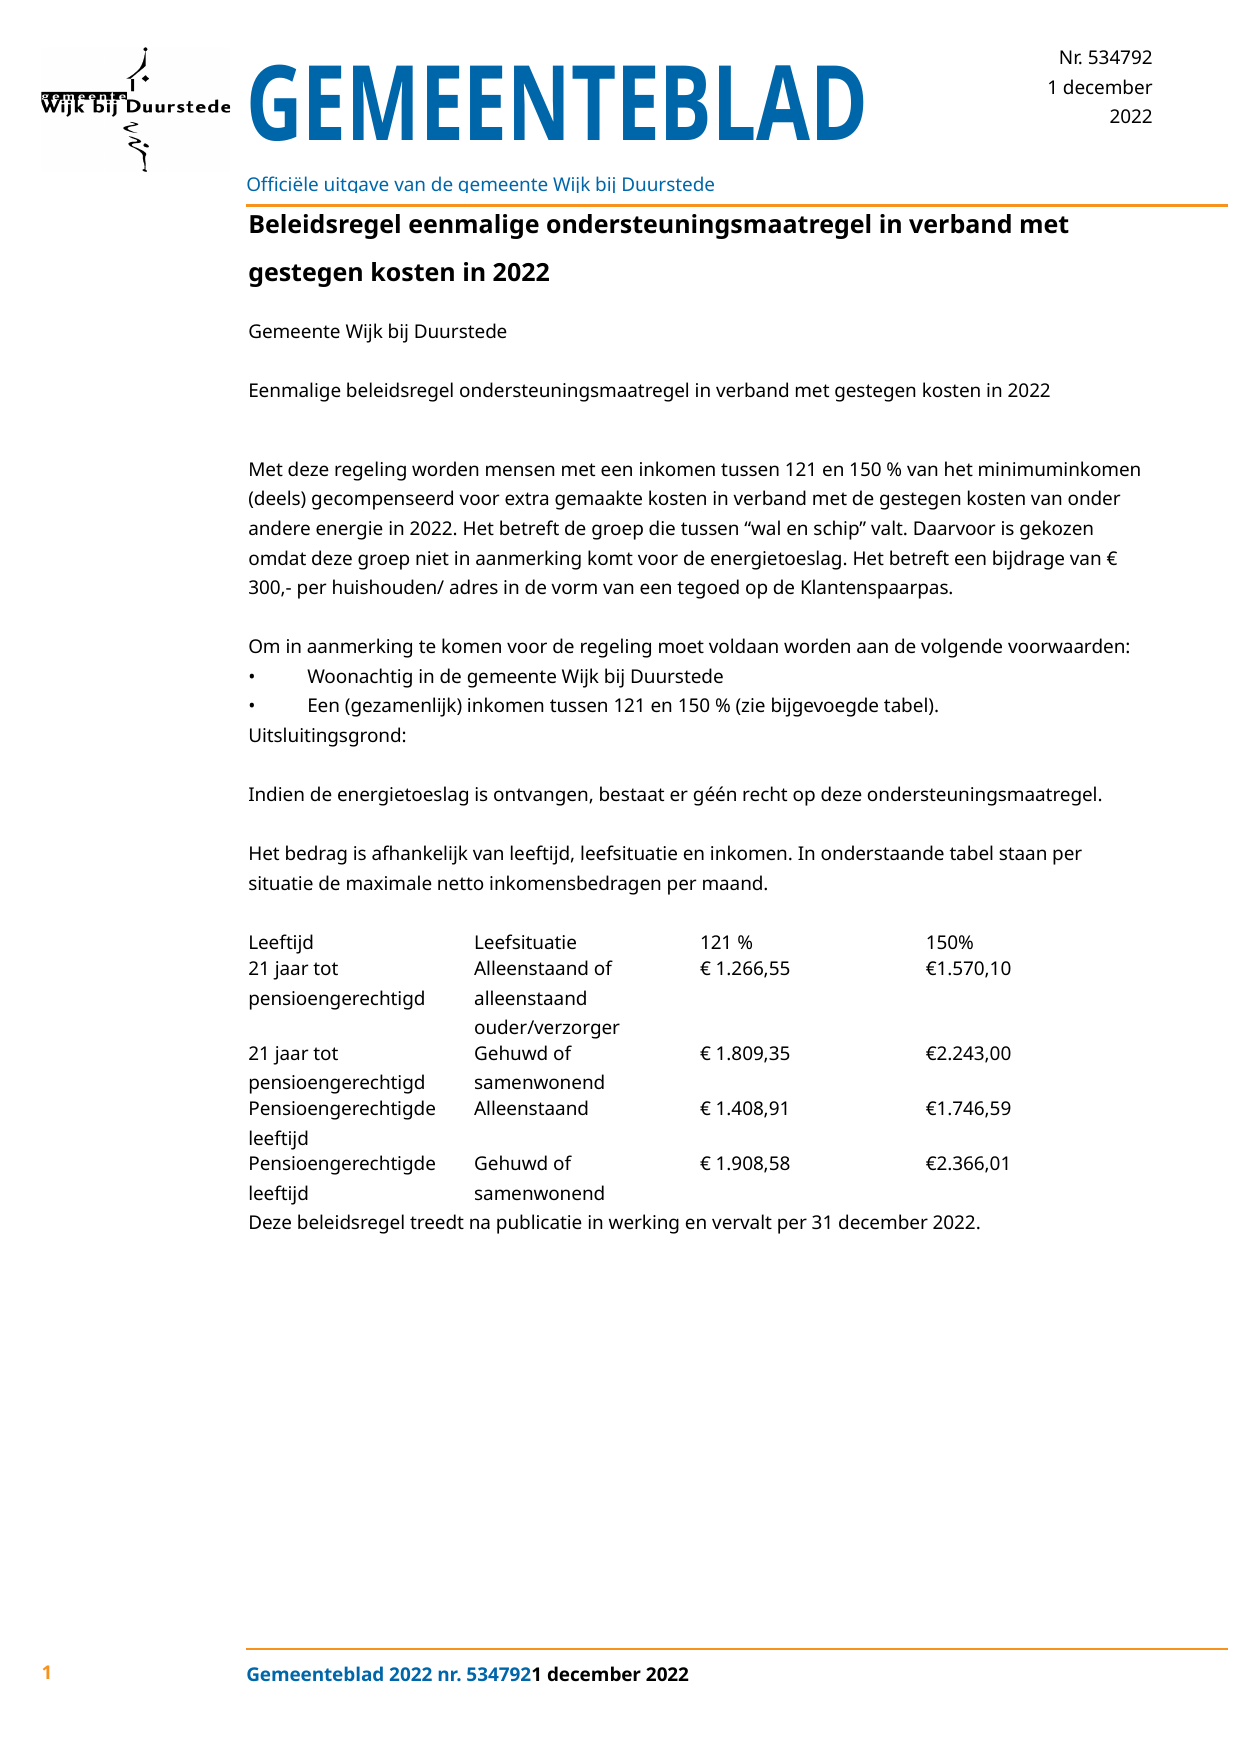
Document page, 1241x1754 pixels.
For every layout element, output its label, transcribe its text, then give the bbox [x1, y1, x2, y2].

list Een (gezamenlijk) inkomen tussen 121 en 150 % (zie bijgevoegde tabel). [248, 693, 1152, 718]
table_cell €2.366,01 [926, 1151, 1152, 1206]
picture [41, 47, 231, 172]
table_cell Gehuwd of samenwonend [474, 1040, 700, 1095]
table_header Leeftijd [248, 929, 474, 955]
table_cell € 1.266,55 [700, 955, 926, 1040]
table_cell Alleenstaand [474, 1095, 700, 1151]
text Uitsluitingsgrond: [248, 722, 1152, 748]
text Het bedrag is afhankelijk van leeftijd, leefsituatie en inkomen. In onderstaande tabel staan per situatie de maximale netto inkomensbedragen per maand. [248, 841, 1152, 896]
table_header 150% [926, 929, 1152, 955]
table_cell Gehuwd of samenwonend [474, 1151, 700, 1206]
table_cell € 1.408,91 [700, 1095, 926, 1151]
table_cell Pensioengerechtigde leeftijd [248, 1095, 474, 1151]
table_cell Alleenstaand of alleenstaand ouder/verzorger [474, 955, 700, 1040]
table_cell 21 jaar tot pensioengerechtigd [248, 955, 474, 1040]
table_header Leefsituatie [474, 929, 700, 955]
text Indien de energietoeslag is ontvangen, bestaat er géén recht op deze ondersteuningsmaatregel. [248, 781, 1152, 807]
table_cell €1.746,59 [926, 1095, 1152, 1151]
table_cell 21 jaar tot pensioengerechtigd [248, 1040, 474, 1095]
text Beleidsregel eenmalige ondersteuningsmaatregel in verband met gestegen kosten in 2022 [248, 207, 1152, 288]
table_cell €1.570,10 [926, 955, 1152, 1040]
table_header 121 % [700, 929, 926, 955]
text Deze beleidsregel treedt na publicatie in werking en vervalt per 31 december 2022. [248, 1209, 1152, 1235]
table_cell Pensioengerechtigde leeftijd [248, 1151, 474, 1206]
table_cell € 1.809,35 [700, 1040, 926, 1095]
text Met deze regeling worden mensen met een inkomen tussen 121 en 150 % van het minimuminkomen (deels) gecompenseerd voor extra gemaakte kosten in verband met de gestegen kosten van onder andere energie in 2022. Het betreft de groep die tussen “wal en schip” valt. Daarvoor is gekozen omdat deze groep niet in aanmerking komt voor de energietoeslag. Het betreft een bijdrage van € 300,- per huishouden/ adres in de vorm van een tegoed op de Klantenspaarpas. [248, 456, 1152, 600]
table_cell € 1.908,58 [700, 1151, 926, 1206]
text Eenmalige beleidsregel ondersteuningsmaatregel in verband met gestegen kosten in 2022 [248, 377, 1152, 403]
list Woonachtig in de gemeente Wijk bij Duurstede [248, 663, 1152, 689]
table_cell €2.243,00 [926, 1040, 1152, 1095]
text Gemeente Wijk bij Duurstede [248, 318, 1152, 344]
text Om in aanmerking te komen voor de regeling moet voldaan worden aan de volgende voorwaarden: [248, 633, 1152, 659]
